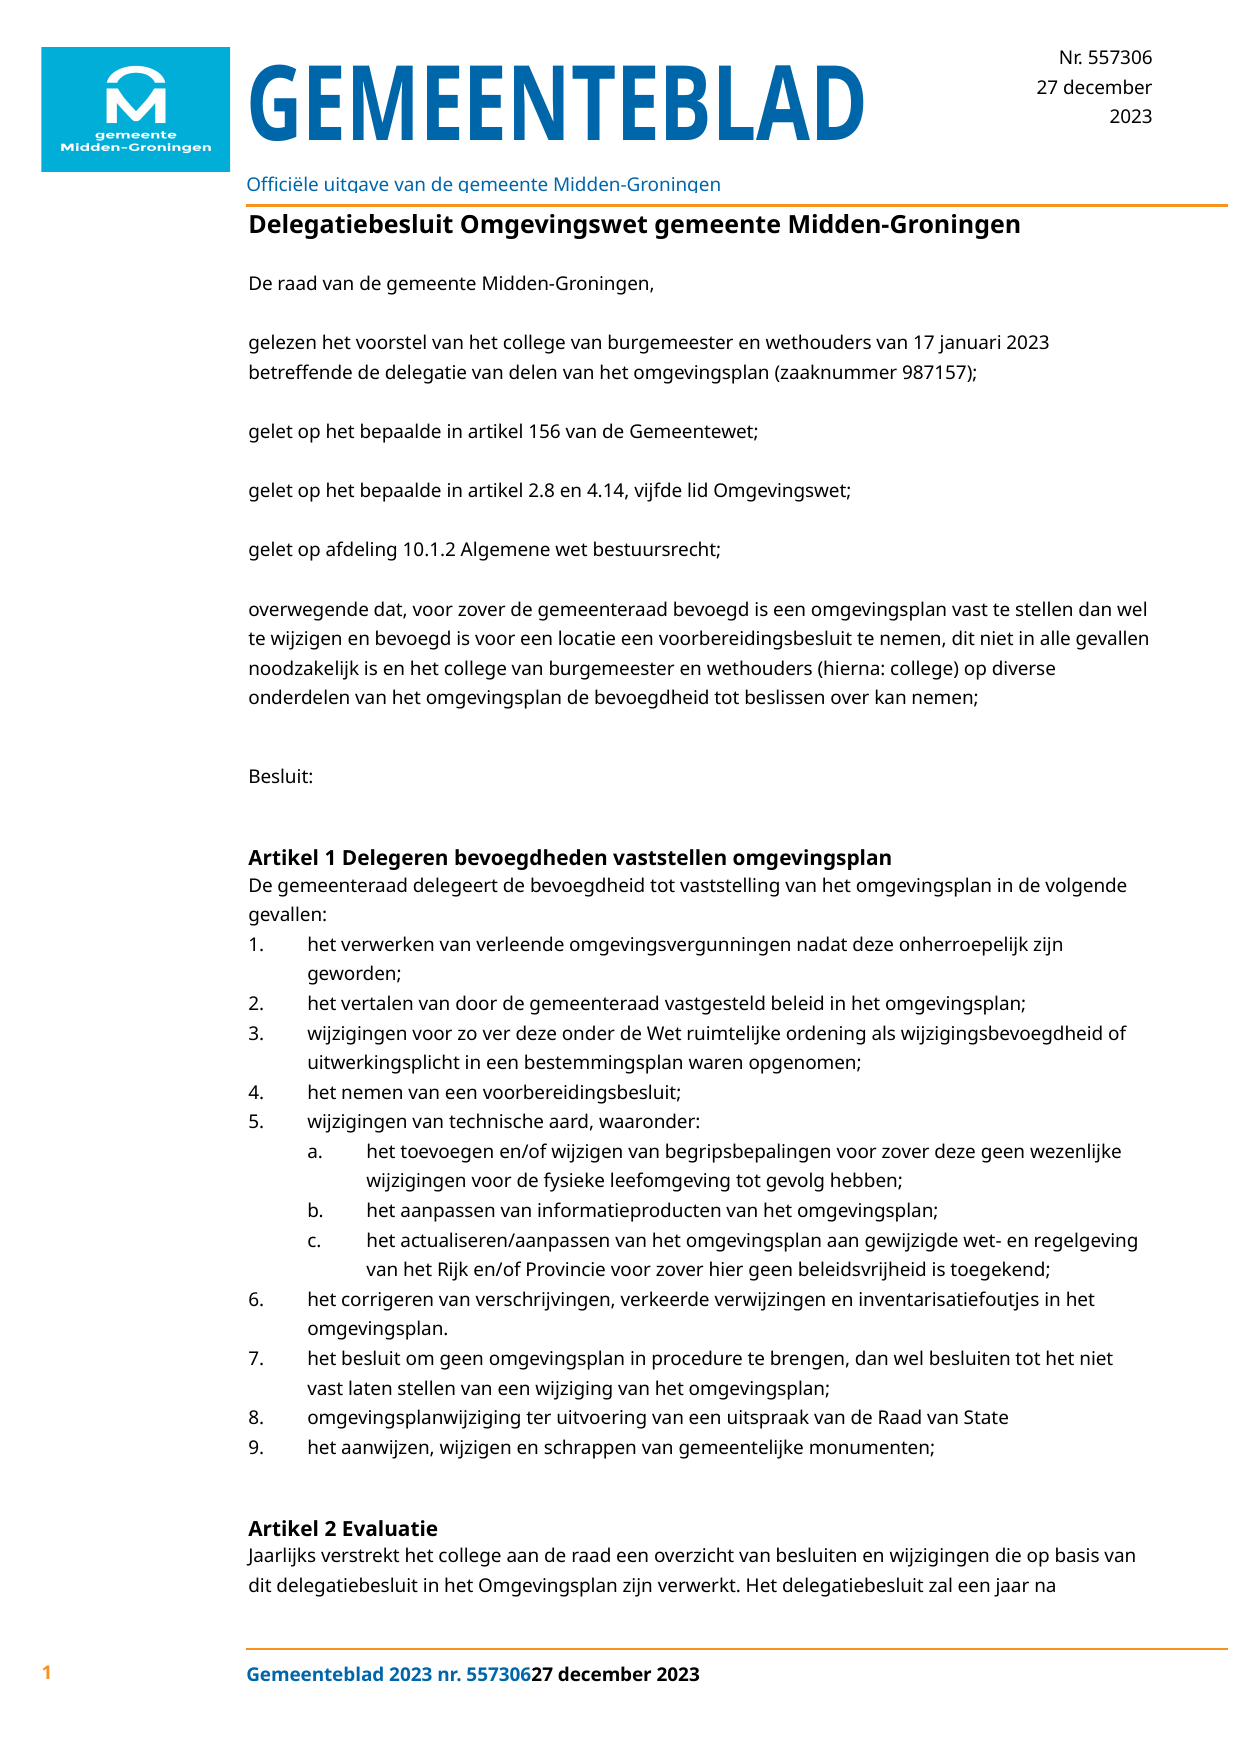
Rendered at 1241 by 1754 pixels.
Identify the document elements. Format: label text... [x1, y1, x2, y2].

list wijzigingen voor zo ver deze onder de Wet ruimtelijke ordening als wijzigingsbevoegdheid of uitwerkingsplicht in een bestemmingsplan waren opgenomen; [248, 1020, 1152, 1075]
text overwegende dat, voor zover de gemeenteraad bevoegd is een omgevingsplan vast te stellen dan wel te wijzigen en bevoegd is voor een locatie een voorbereidingsbesluit te nemen, dit niet in alle gevallen noodzakelijk is en het college van burgemeester en wethouders (hierna: college) op diverse onderdelen van het omgevingsplan de bevoegdheid tot beslissen over kan nemen; [248, 596, 1152, 710]
list het aanpassen van informatieproducten van het omgevingsplan; [307, 1197, 1152, 1223]
list het besluit om geen omgevingsplan in procedure te brengen, dan wel besluiten tot het niet vast laten stellen van een wijziging van het omgevingsplan; [248, 1345, 1152, 1400]
text De raad van de gemeente Midden-Groningen, [248, 270, 1152, 296]
text Jaarlijks verstrekt het college aan de raad een overzicht van besluiten en wijzigingen die op basis van dit delegatiebesluit in het Omgevingsplan zijn verwerkt. Het delegatiebesluit zal een jaar na [248, 1542, 1152, 1598]
text Artikel 2 Evaluatie [248, 1514, 1152, 1542]
list het nemen van een voorbereidingsbesluit; [248, 1079, 1152, 1104]
picture [108, 66, 164, 82]
list het vertalen van door de gemeenteraad vastgesteld beleid in het omgevingsplan; [248, 990, 1152, 1016]
list het toevoegen en/of wijzigen van begripsbepalingen voor zover deze geen wezenlijke wijzigingen voor de fysieke leefomgeving tot gevolg hebben; [307, 1138, 1152, 1193]
list omgevingsplanwijziging ter uitvoering van een uitspraak van de Raad van State [248, 1404, 1152, 1430]
text Artikel 1 Delegeren bevoegdheden vaststellen omgevingsplan [248, 843, 1152, 872]
picture [107, 89, 165, 122]
list het actualiseren/aanpassen van het omgevingsplan aan gewijzigde wet- en regelgeving van het Rijk en/of Provincie voor zover hier geen beleidsvrijheid is toegekend; [307, 1227, 1152, 1282]
text gelet op het bepaalde in artikel 2.8 en 4.14, vijfde lid Omgevingswet; [248, 477, 1152, 503]
text De gemeenteraad delegeert de bevoegdheid tot vaststelling van het omgevingsplan in de volgende gevallen: [248, 872, 1152, 927]
list het verwerken van verleende omgevingsvergunningen nadat deze onherroepelijk zijn geworden; [248, 931, 1152, 986]
list het corrigeren van verschrijvingen, verkeerde verwijzingen en inventarisatiefoutjes in het omgevingsplan. [248, 1286, 1152, 1341]
text Delegatiebesluit Omgevingswet gemeente Midden-Groningen [248, 207, 1152, 241]
text Besluit: [248, 763, 1152, 789]
text gelet op het bepaalde in artikel 156 van de Gemeentewet; [248, 418, 1152, 444]
text gelezen het voorstel van het college van burgemeester en wethouders van 17 januari 2023 betreffende de delegatie van delen van het omgevingsplan (zaaknummer 987157); [248, 329, 1152, 385]
text gelet op afdeling 10.1.2 Algemene wet bestuursrecht; [248, 537, 1152, 562]
list het aanwijzen, wijzigen en schrappen van gemeentelijke monumenten; [248, 1434, 1152, 1459]
list wijzigingen van technische aard, waaronder: [248, 1108, 1152, 1134]
picture [184, 146, 190, 153]
